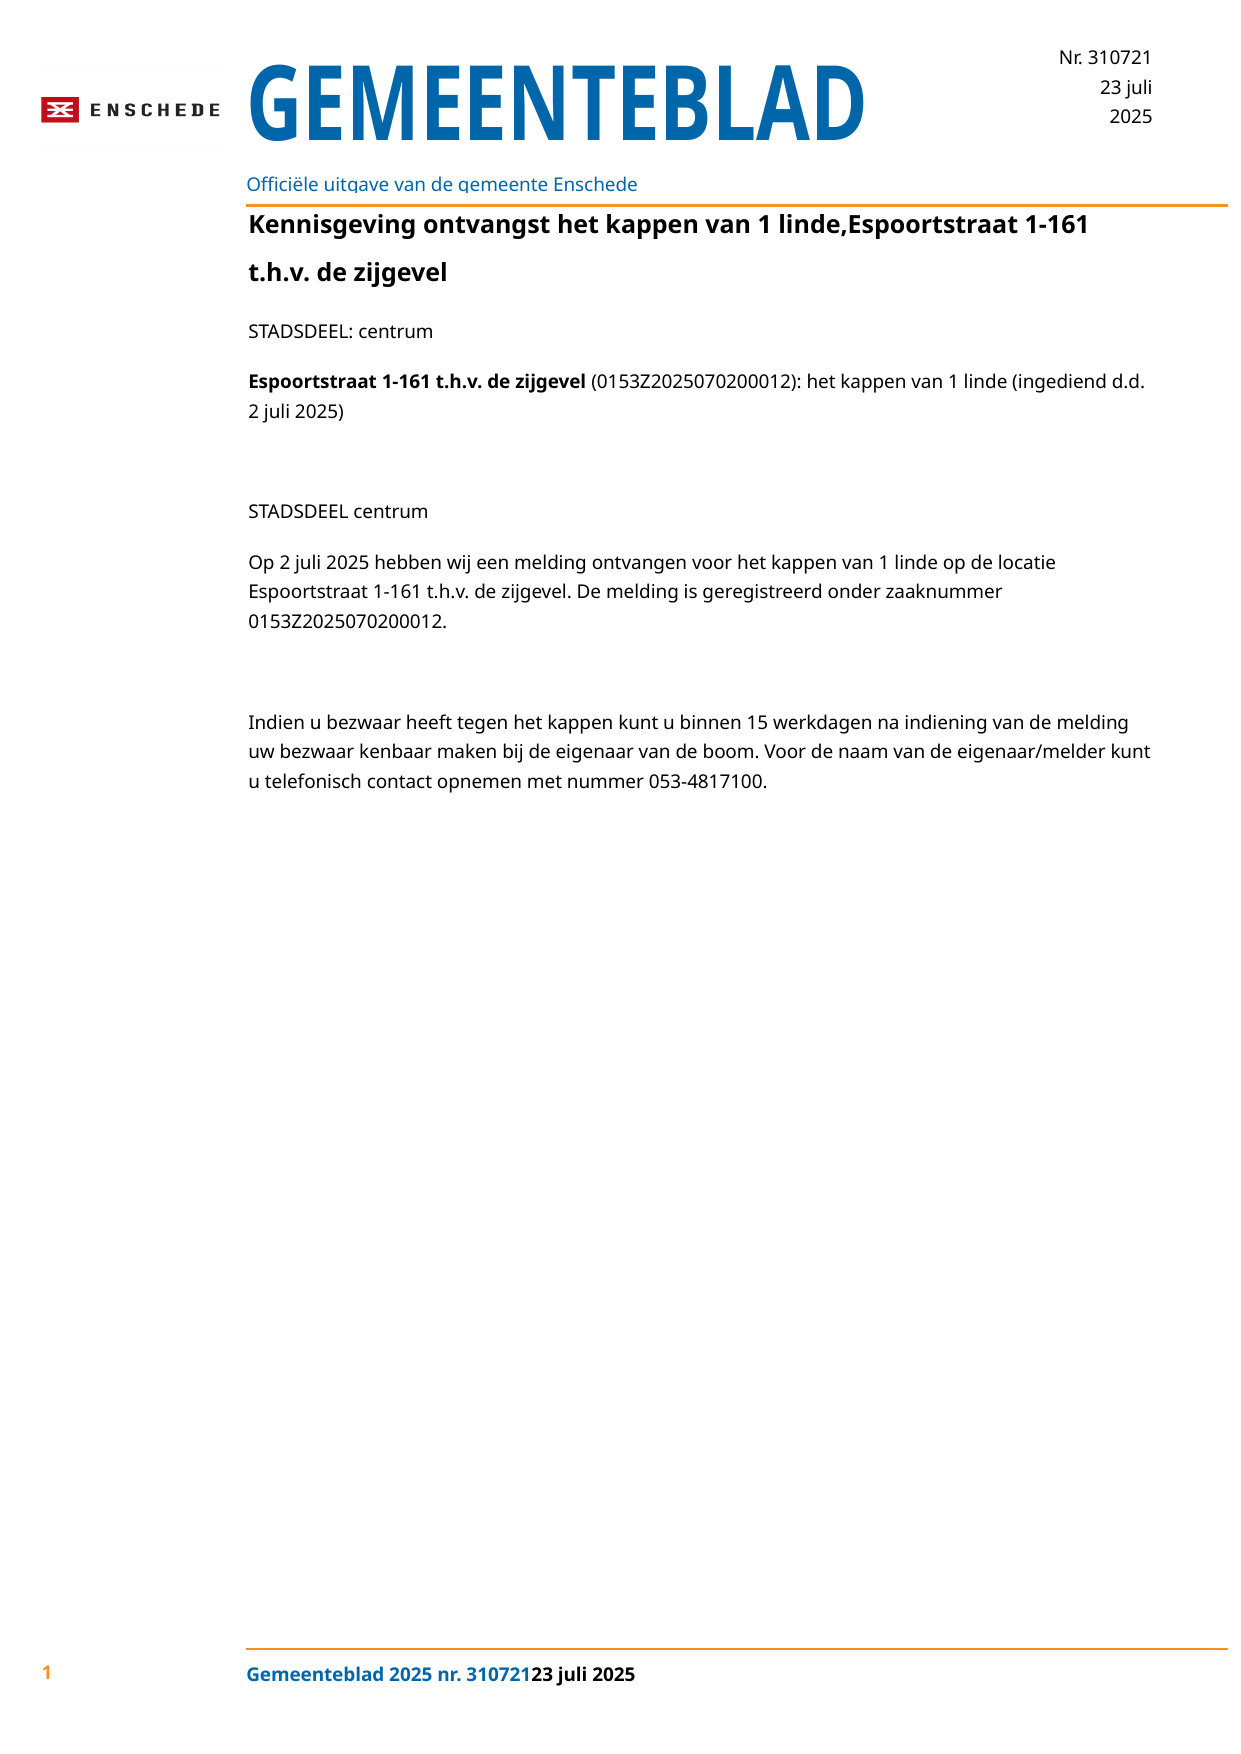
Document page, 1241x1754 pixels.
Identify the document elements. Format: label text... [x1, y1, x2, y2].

text Op 2 juli 2025 hebben wij een melding ontvangen voor het kappen van 1 linde op de locatie Espoortstraat 1-161 t.h.v. de zijgevel. De melding is geregistreerd onder zaaknummer 0153Z2025070200012. [248, 549, 1152, 634]
text Kennisgeving ontvangst het kappen van 1 linde,Espoortstraat 1-161 t.h.v. de zijgevel [248, 207, 1152, 288]
text Indien u bezwaar heeft tegen het kappen kunt u binnen 15 werkdagen na indiening van de melding uw bezwaar kenbaar maken bij de eigenaar van de boom. Voor de naam van de eigenaar/melder kunt u telefonisch contact opnemen met nummer 053-4817100. [248, 709, 1152, 794]
text STADSDEEL: centrum [248, 318, 1152, 344]
picture [41, 47, 231, 172]
text Espoortstraat 1-161 t.h.v. de zijgevel (0153Z2025070200012): het kappen van 1 linde (ingediend d.d. 2 juli 2025) [248, 368, 1152, 424]
text STADSDEEL centrum [248, 499, 1152, 524]
